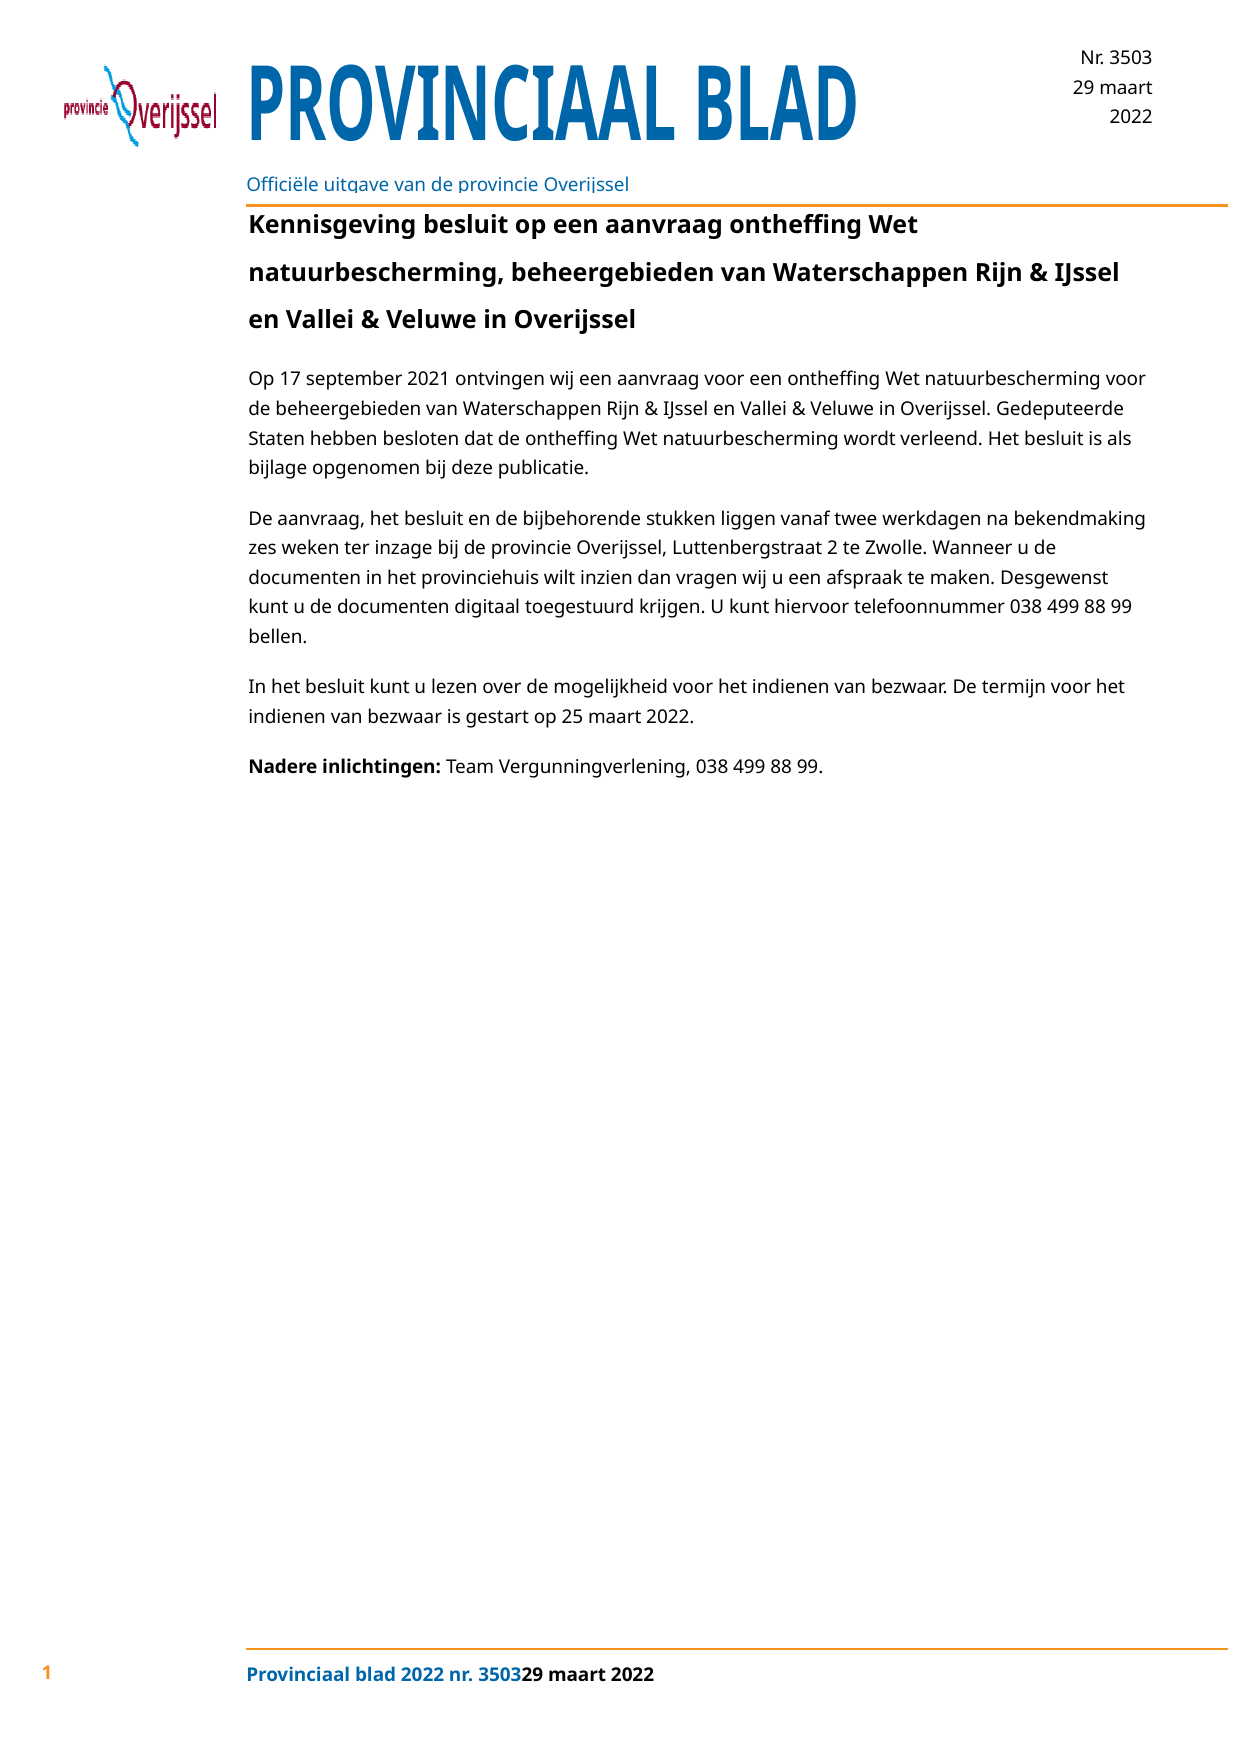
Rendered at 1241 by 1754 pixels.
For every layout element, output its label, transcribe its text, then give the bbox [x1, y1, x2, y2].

text Kennisgeving besluit op een aanvraag ontheffing Wet natuurbescherming, beheergebieden van Waterschappen Rijn & IJssel en Vallei & Veluwe in Overijssel [248, 207, 1152, 336]
text Nadere inlichtingen: Team Vergunningverlening, 038 499 88 99. [248, 753, 1152, 779]
picture [41, 47, 231, 172]
text In het besluit kunt u lezen over de mogelijkheid voor het indienen van bezwaar. De termijn voor het indienen van bezwaar is gestart op 25 maart 2022. [248, 673, 1152, 729]
text De aanvraag, het besluit en de bijbehorende stukken liggen vanaf twee werkdagen na bekendmaking zes weken ter inzage bij de provincie Overijssel, Luttenbergstraat 2 te Zwolle. Wanneer u de documenten in het provinciehuis wilt inzien dan vragen wij u een afspraak te maken. Desgewenst kunt u de documenten digitaal toegestuurd krijgen. U kunt hiervoor telefoonnummer 038 499 88 99 bellen. [248, 505, 1152, 649]
text Op 17 september 2021 ontvingen wij een aanvraag voor een ontheffing Wet natuurbescherming voor de beheergebieden van Waterschappen Rijn & IJssel en Vallei & Veluwe in Overijssel. Gedeputeerde Staten hebben besloten dat de ontheffing Wet natuurbescherming wordt verleend. Het besluit is als bijlage opgenomen bij deze publicatie. [248, 366, 1152, 480]
